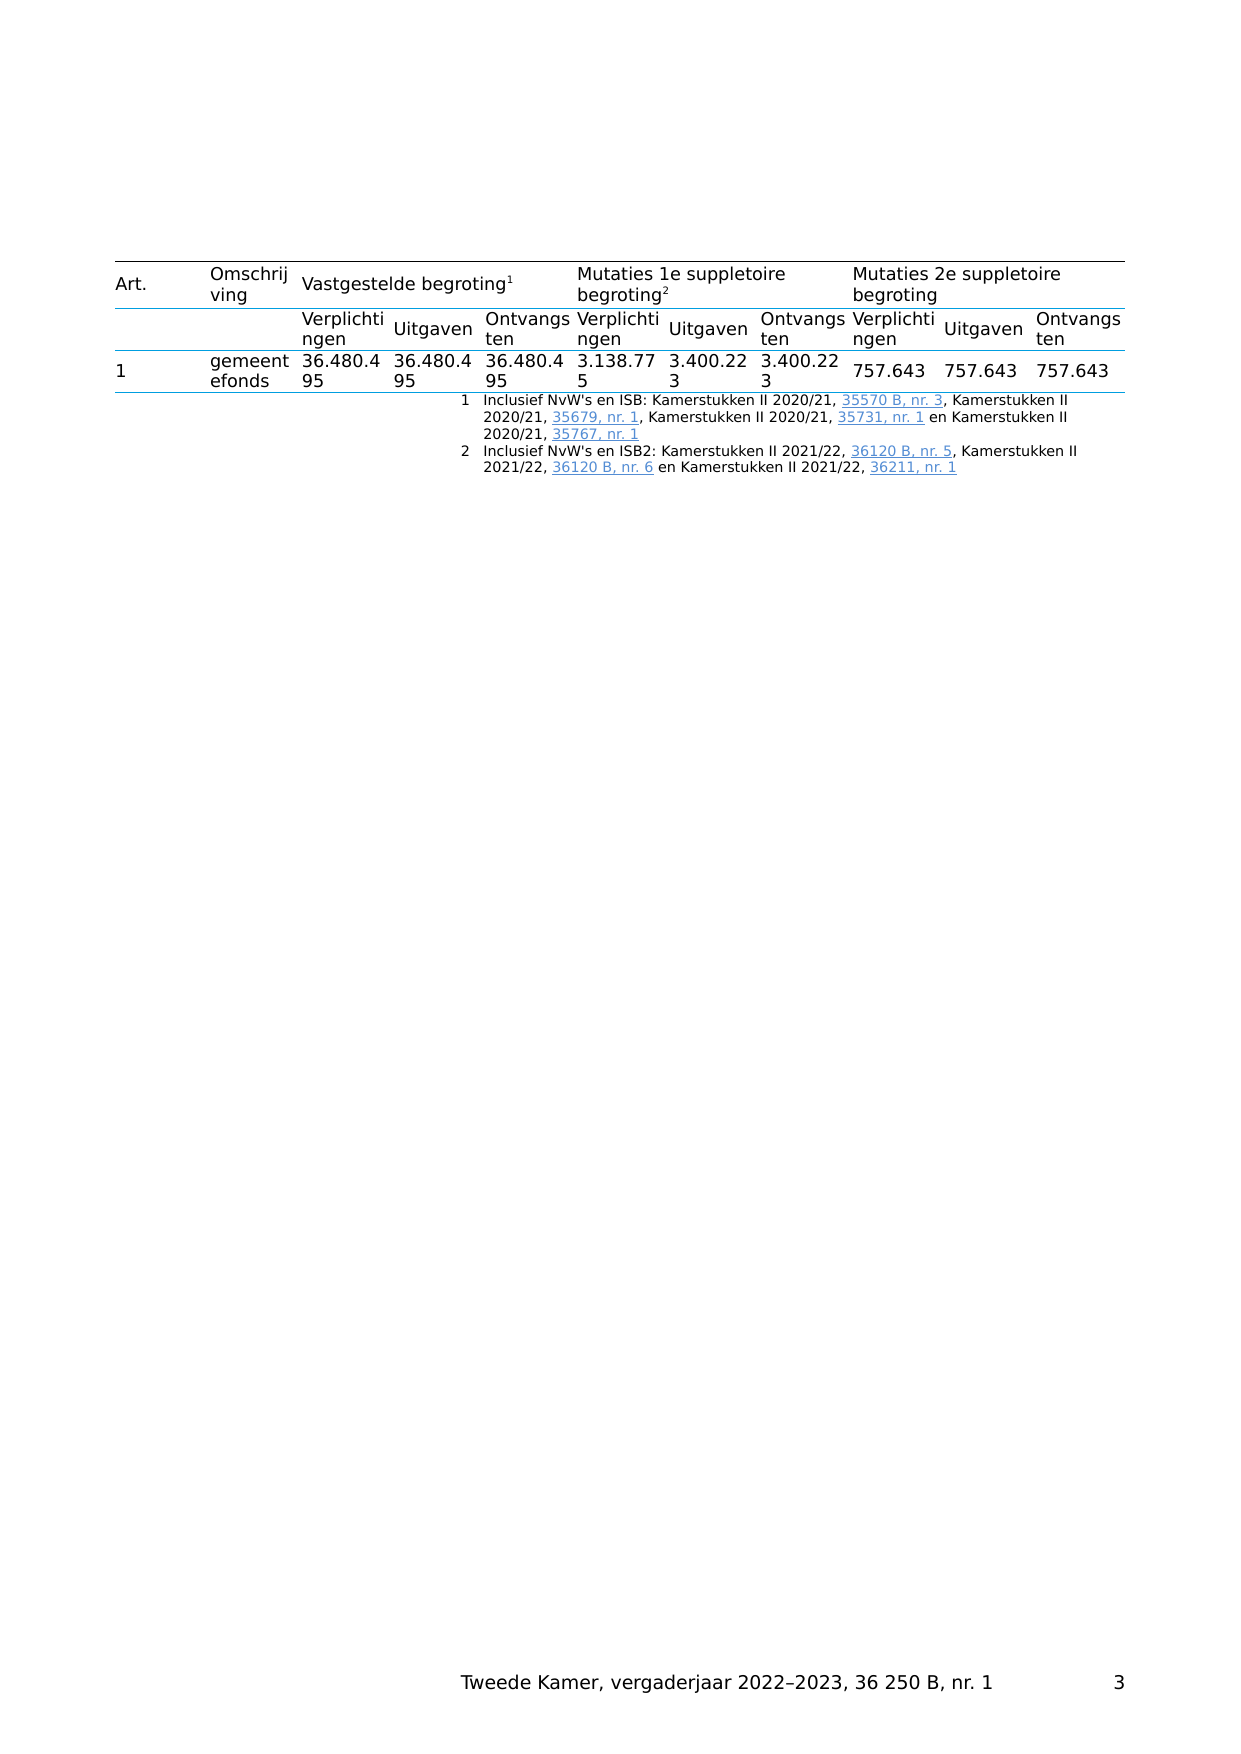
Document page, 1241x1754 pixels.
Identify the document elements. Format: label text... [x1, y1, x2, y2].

table_cell Uitgaven [390, 309, 482, 350]
table_cell Uitgaven [666, 309, 757, 350]
table_cell 757.643 [849, 351, 941, 392]
table_cell Ontvangsten [758, 309, 849, 350]
table_cell 3.138.775 [574, 351, 666, 392]
table_cell 36.480.495 [299, 351, 390, 392]
table_cell [207, 309, 299, 350]
table_cell gemeentefonds [207, 351, 299, 392]
table_cell 757.643 [1033, 351, 1125, 392]
table_cell [115, 309, 207, 350]
table_cell Art. [115, 262, 207, 308]
table_cell Verplichtingen [849, 309, 941, 350]
table_cell Ontvangsten [1033, 309, 1125, 350]
table_cell Uitgaven [941, 309, 1033, 350]
list Inclusief NvW's en ISB2: Kamerstukken II 2021/22, 36120 B, nr. 5, Kamerstukken II 2021/22, 36120 B, nr. 6 en Kamerstukken II 2021/22, 36211, nr. 1 [461, 443, 1125, 476]
table_cell 36.480.495 [482, 351, 574, 392]
table_cell Verplichtingen [574, 309, 666, 350]
table_cell Vastgestelde begroting1 [299, 262, 574, 308]
table_cell 3.400.223 [758, 351, 849, 392]
table_cell Ontvangsten [482, 309, 574, 350]
table_cell 36.480.495 [390, 351, 482, 392]
table_cell 757.643 [941, 351, 1033, 392]
table_cell 3.400.223 [666, 351, 757, 392]
table_header Wijziging begrotingsstaat van het gemeentefonds (B) voor het jaar 2022 (Tweede suppletoire begroting) (bedragen x € 1.000) [115, 213, 1125, 261]
table_cell Mutaties 1e suppletoire begroting2 [574, 262, 849, 308]
list Inclusief NvW's en ISB: Kamerstukken II 2020/21, 35570 B, nr. 3, Kamerstukken II 2020/21, 35679, nr. 1, Kamerstukken II 2020/21, 35731, nr. 1 en Kamerstukken II 2020/21, 35767, nr. 1 [461, 393, 1125, 443]
table_cell Omschrijving [207, 262, 299, 308]
table_cell Mutaties 2e suppletoire begroting [849, 262, 1125, 308]
table_cell Verplichtingen [299, 309, 390, 350]
table_cell 1 [115, 351, 207, 392]
